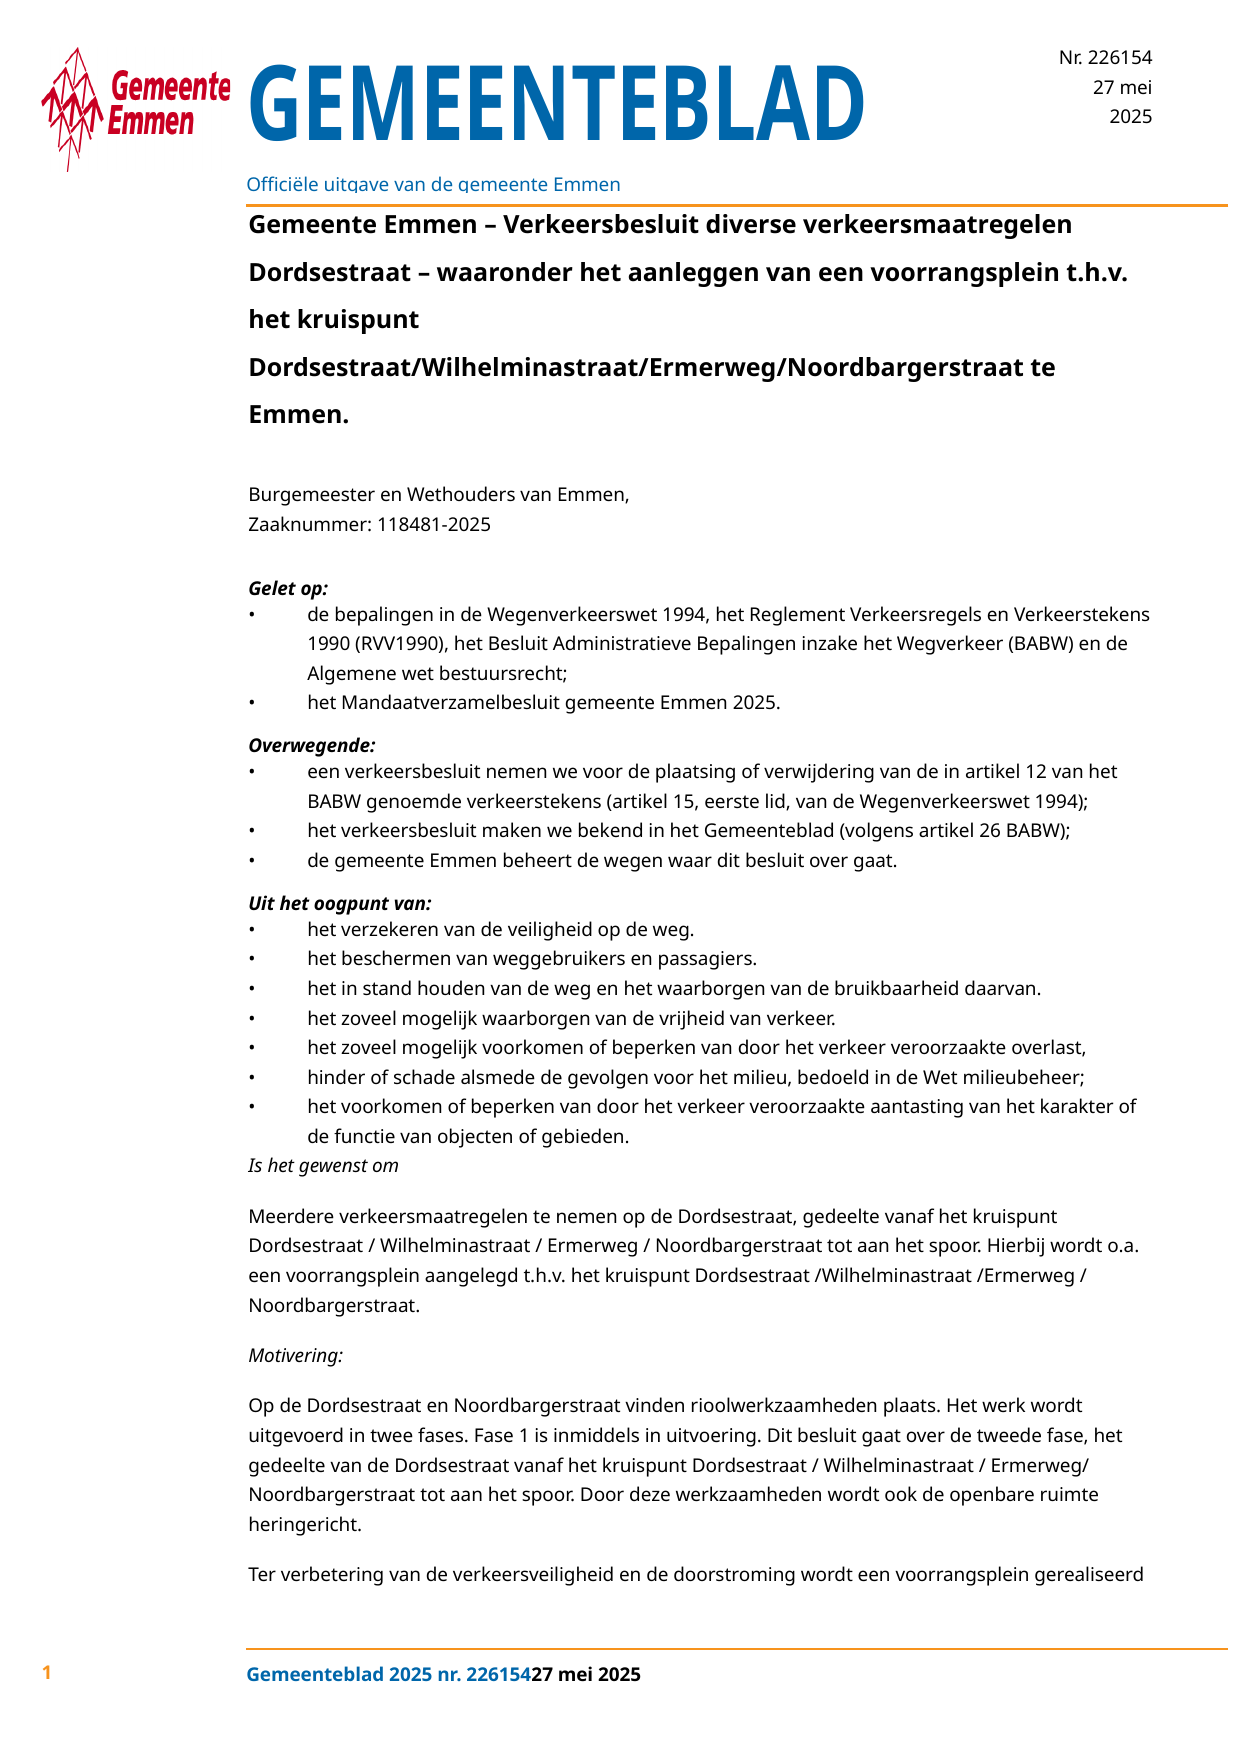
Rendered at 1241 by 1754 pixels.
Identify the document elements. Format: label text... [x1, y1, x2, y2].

text Gelet op: [248, 575, 1152, 601]
list hinder of schade alsmede de gevolgen voor het milieu, bedoeld in de Wet milieubeheer; [248, 1064, 1152, 1089]
picture [41, 47, 231, 172]
list het verkeersbesluit maken we bekend in het Gemeenteblad (volgens artikel 26 BABW); [248, 817, 1152, 843]
text Is het gewenst om [248, 1153, 1152, 1178]
text Meerdere verkeersmaatregelen te nemen op de Dordsestraat, gedeelte vanaf het kruispunt Dordsestraat / Wilhelminastraat / Ermerweg / Noordbargerstraat tot aan het spoor. Hierbij wordt o.a. een voorrangsplein aangelegd t.h.v. het kruispunt Dordsestraat /Wilhelminastraat /Ermerweg / Noordbargerstraat. [248, 1203, 1152, 1317]
text Overwegende: [248, 733, 1152, 758]
list het in stand houden van de weg en het waarborgen van de bruikbaarheid daarvan. [248, 975, 1152, 1001]
text Uit het oogpunt van: [248, 890, 1152, 916]
text Motivering: [248, 1342, 1152, 1368]
text Op de Dordsestraat en Noordbargerstraat vinden rioolwerkzaamheden plaats. Het werk wordt uitgevoerd in twee fases. Fase 1 is inmiddels in uitvoering. Dit besluit gaat over de tweede fase, het gedeelte van de Dordsestraat vanaf het kruispunt Dordsestraat / Wilhelminastraat / Ermerweg/ Noordbargerstraat tot aan het spoor. Door deze werkzaamheden wordt ook de openbare ruimte heringericht. [248, 1393, 1152, 1537]
text Zaaknummer: 118481-2025 [248, 511, 1152, 537]
list het voorkomen of beperken van door het verkeer veroorzaakte aantasting van het karakter of de functie van objecten of gebieden. [248, 1093, 1152, 1149]
text Ter verbetering van de verkeersveiligheid en de doorstroming wordt een voorrangsplein gerealiseerd [248, 1561, 1152, 1587]
text Gemeente Emmen – Verkeersbesluit diverse verkeersmaatregelen Dordsestraat – waaronder het aanleggen van een voorrangsplein t.h.v. het kruispunt Dordsestraat/Wilhelminastraat/Ermerweg/Noordbargerstraat te Emmen. [248, 207, 1152, 431]
list het zoveel mogelijk waarborgen van de vrijheid van verkeer. [248, 1005, 1152, 1030]
list een verkeersbesluit nemen we voor de plaatsing of verwijdering van de in artikel 12 van het BABW genoemde verkeerstekens (artikel 15, eerste lid, van de Wegenverkeerswet 1994); [248, 758, 1152, 814]
list de gemeente Emmen beheert de wegen waar dit besluit over gaat. [248, 847, 1152, 873]
list het zoveel mogelijk voorkomen of beperken van door het verkeer veroorzaakte overlast, [248, 1034, 1152, 1060]
text Burgemeester en Wethouders van Emmen, [248, 481, 1152, 507]
list de bepalingen in de Wegenverkeerswet 1994, het Reglement Verkeersregels en Verkeerstekens 1990 (RVV1990), het Besluit Administratieve Bepalingen inzake het Wegverkeer (BABW) en de Algemene wet bestuursrecht; [248, 601, 1152, 686]
list het verzekeren van de veiligheid op de weg. [248, 916, 1152, 942]
list het beschermen van weggebruikers en passagiers. [248, 946, 1152, 971]
list het Mandaatverzamelbesluit gemeente Emmen 2025. [248, 689, 1152, 715]
